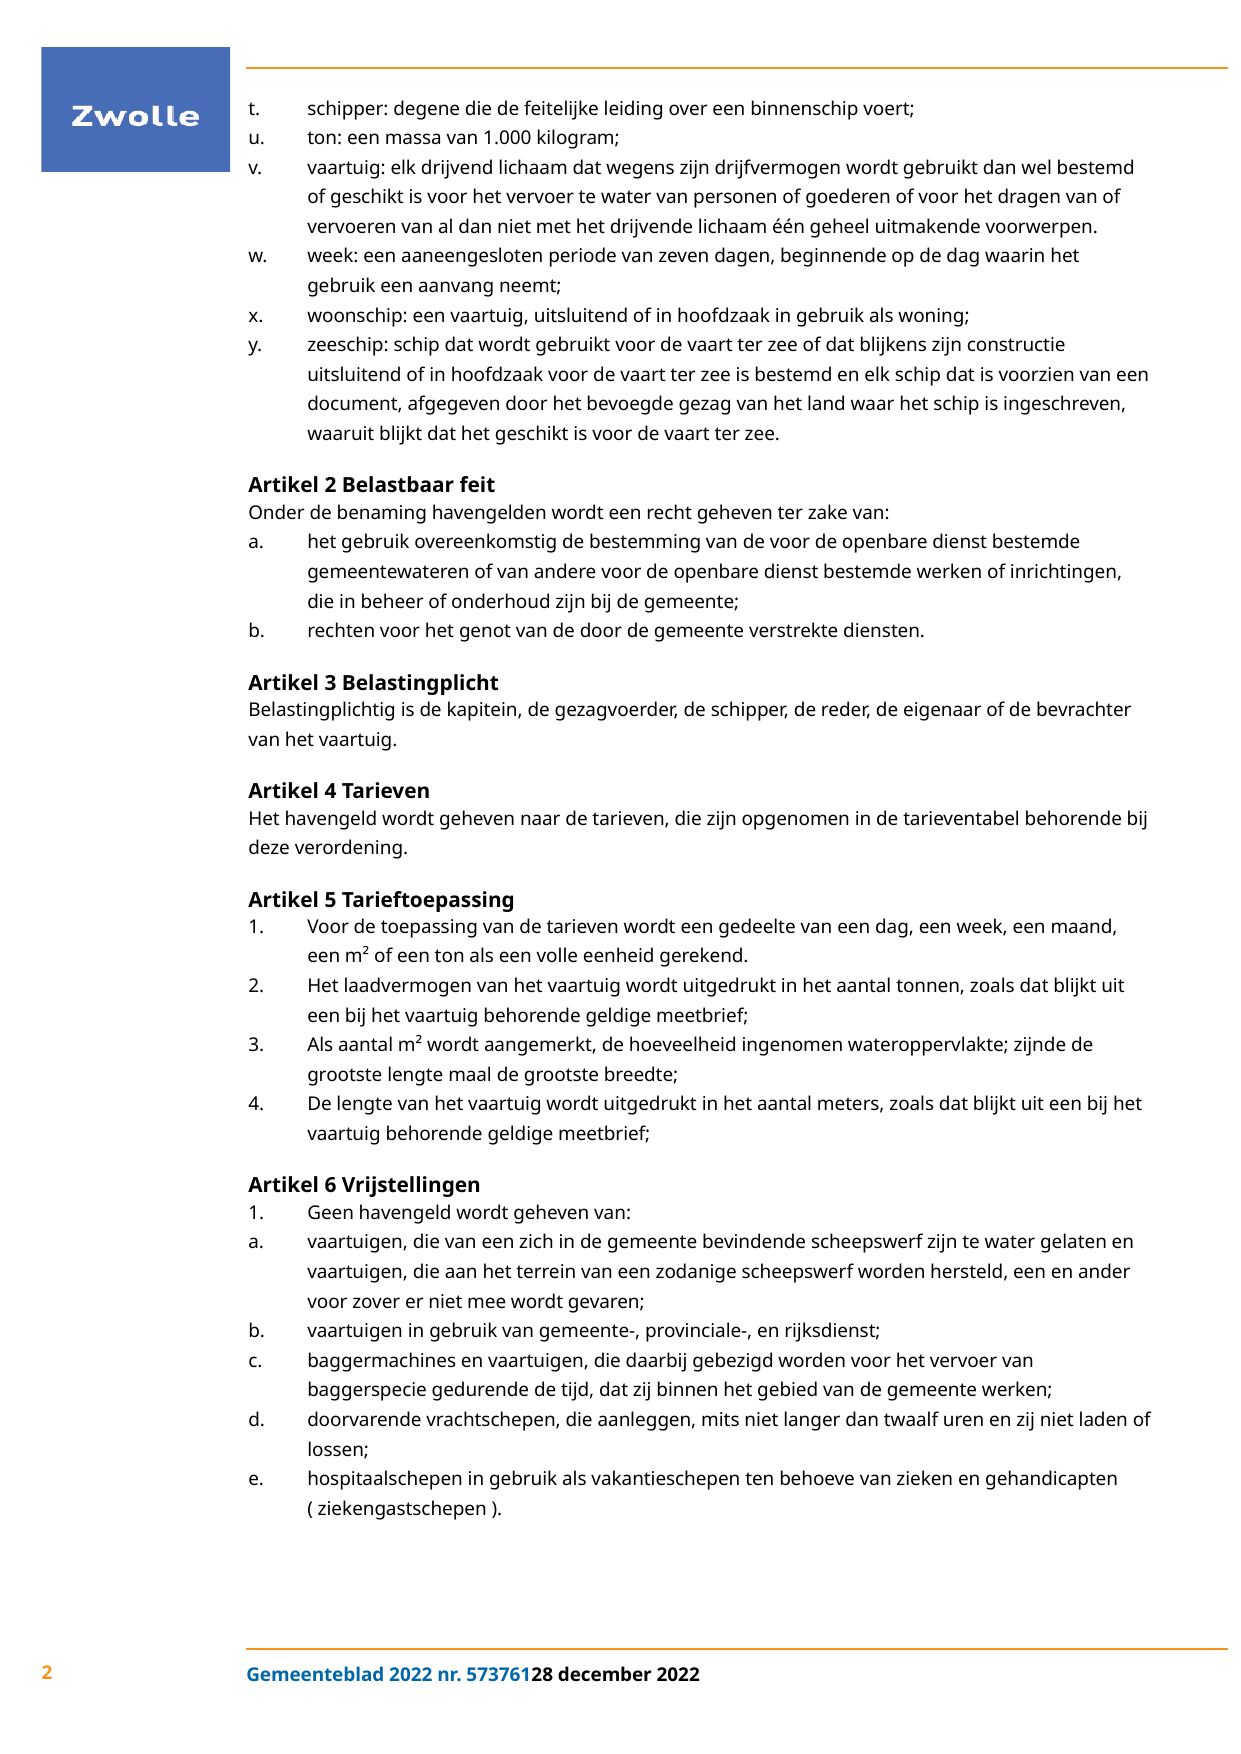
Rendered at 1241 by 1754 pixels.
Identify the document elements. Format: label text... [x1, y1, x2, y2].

list doorvarende vrachtschepen, die aanleggen, mits niet langer dan twaalf uren en zij niet laden of lossen; [248, 1406, 1152, 1461]
text Onder de benaming havengelden wordt een recht geheven ter zake van: [248, 499, 1152, 525]
list ton: een massa van 1.000 kilogram; [248, 124, 1152, 150]
list zeeschip: schip dat wordt gebruikt voor de vaart ter zee of dat blijkens zijn constructie uitsluitend of in hoofdzaak voor de vaart ter zee is bestemd en elk schip dat is voorzien van een document, afgegeven door het bevoegde gezag van het land waar het schip is ingeschreven, waaruit blijkt dat het geschikt is voor de vaart ter zee. [248, 331, 1152, 446]
text Het havengeld wordt geheven naar de tarieven, die zijn opgenomen in de tarieventabel behorende bij deze verordening. [248, 805, 1152, 860]
list schipper: degene die de feitelijke leiding over een binnenschip voert; [248, 95, 1152, 121]
list week: een aaneengesloten periode van zeven dagen, beginnende op de dag waarin het gebruik een aanvang neemt; [248, 243, 1152, 298]
list Als aantal m² wordt aangemerkt, de hoeveelheid ingenomen wateroppervlakte; zijnde de grootste lengte maal de grootste breedte; [248, 1031, 1152, 1087]
list vaartuigen, die van een zich in de gemeente bevindende scheepswerf zijn te water gelaten en vaartuigen, die aan het terrein van een zodanige scheepswerf worden hersteld, een en ander voor zover er niet mee wordt gevaren; [248, 1229, 1152, 1313]
text Artikel 2 Belastbaar feit [248, 471, 1152, 499]
list het gebruik overeenkomstig de bestemming van de voor de openbare dienst bestemde gemeentewateren of van andere voor de openbare dienst bestemde werken of inrichtingen, die in beheer of onderhoud zijn bij de gemeente; [248, 529, 1152, 613]
text Artikel 5 Tarieftoepassing [248, 885, 1152, 913]
list baggermachines en vaartuigen, die daarbij gebezigd worden voor het vervoer van baggerspecie gedurende de tijd, dat zij binnen het gebied van de gemeente werken; [248, 1347, 1152, 1402]
list Geen havengeld wordt geheven van: [248, 1199, 1152, 1225]
list vaartuigen in gebruik van gemeente-, provinciale-, en rijksdienst; [248, 1317, 1152, 1343]
list rechten voor het genot van de door de gemeente verstrekte diensten. [248, 617, 1152, 643]
picture [41, 47, 231, 172]
text Belastingplichtig is de kapitein, de gezagvoerder, de schipper, de reder, de eigenaar of de bevrachter van het vaartuig. [248, 696, 1152, 752]
text Artikel 4 Tarieven [248, 776, 1152, 805]
text Artikel 6 Vrijstellingen [248, 1171, 1152, 1199]
list Voor de toepassing van de tarieven wordt een gedeelte van een dag, een week, een maand, een m² of een ton als een volle eenheid gerekend. [248, 913, 1152, 968]
list De lengte van het vaartuig wordt uitgedrukt in het aantal meters, zoals dat blijkt uit een bij het vaartuig behorende geldige meetbrief; [248, 1091, 1152, 1146]
list woonschip: een vaartuig, uitsluitend of in hoofdzaak in gebruik als woning; [248, 302, 1152, 328]
list hospitaalschepen in gebruik als vakantieschepen ten behoeve van zieken en gehandicapten ( ziekengastschepen ). [248, 1465, 1152, 1521]
list Het laadvermogen van het vaartuig wordt uitgedrukt in het aantal tonnen, zoals dat blijkt uit een bij het vaartuig behorende geldige meetbrief; [248, 972, 1152, 1028]
text Artikel 3 Belastingplicht [248, 668, 1152, 696]
list vaartuig: elk drijvend lichaam dat wegens zijn drijfvermogen wordt gebruikt dan wel bestemd of geschikt is voor het vervoer te water van personen of goederen of voor het dragen van of vervoeren van al dan niet met het drijvende lichaam één geheel uitmakende voorwerpen. [248, 154, 1152, 239]
